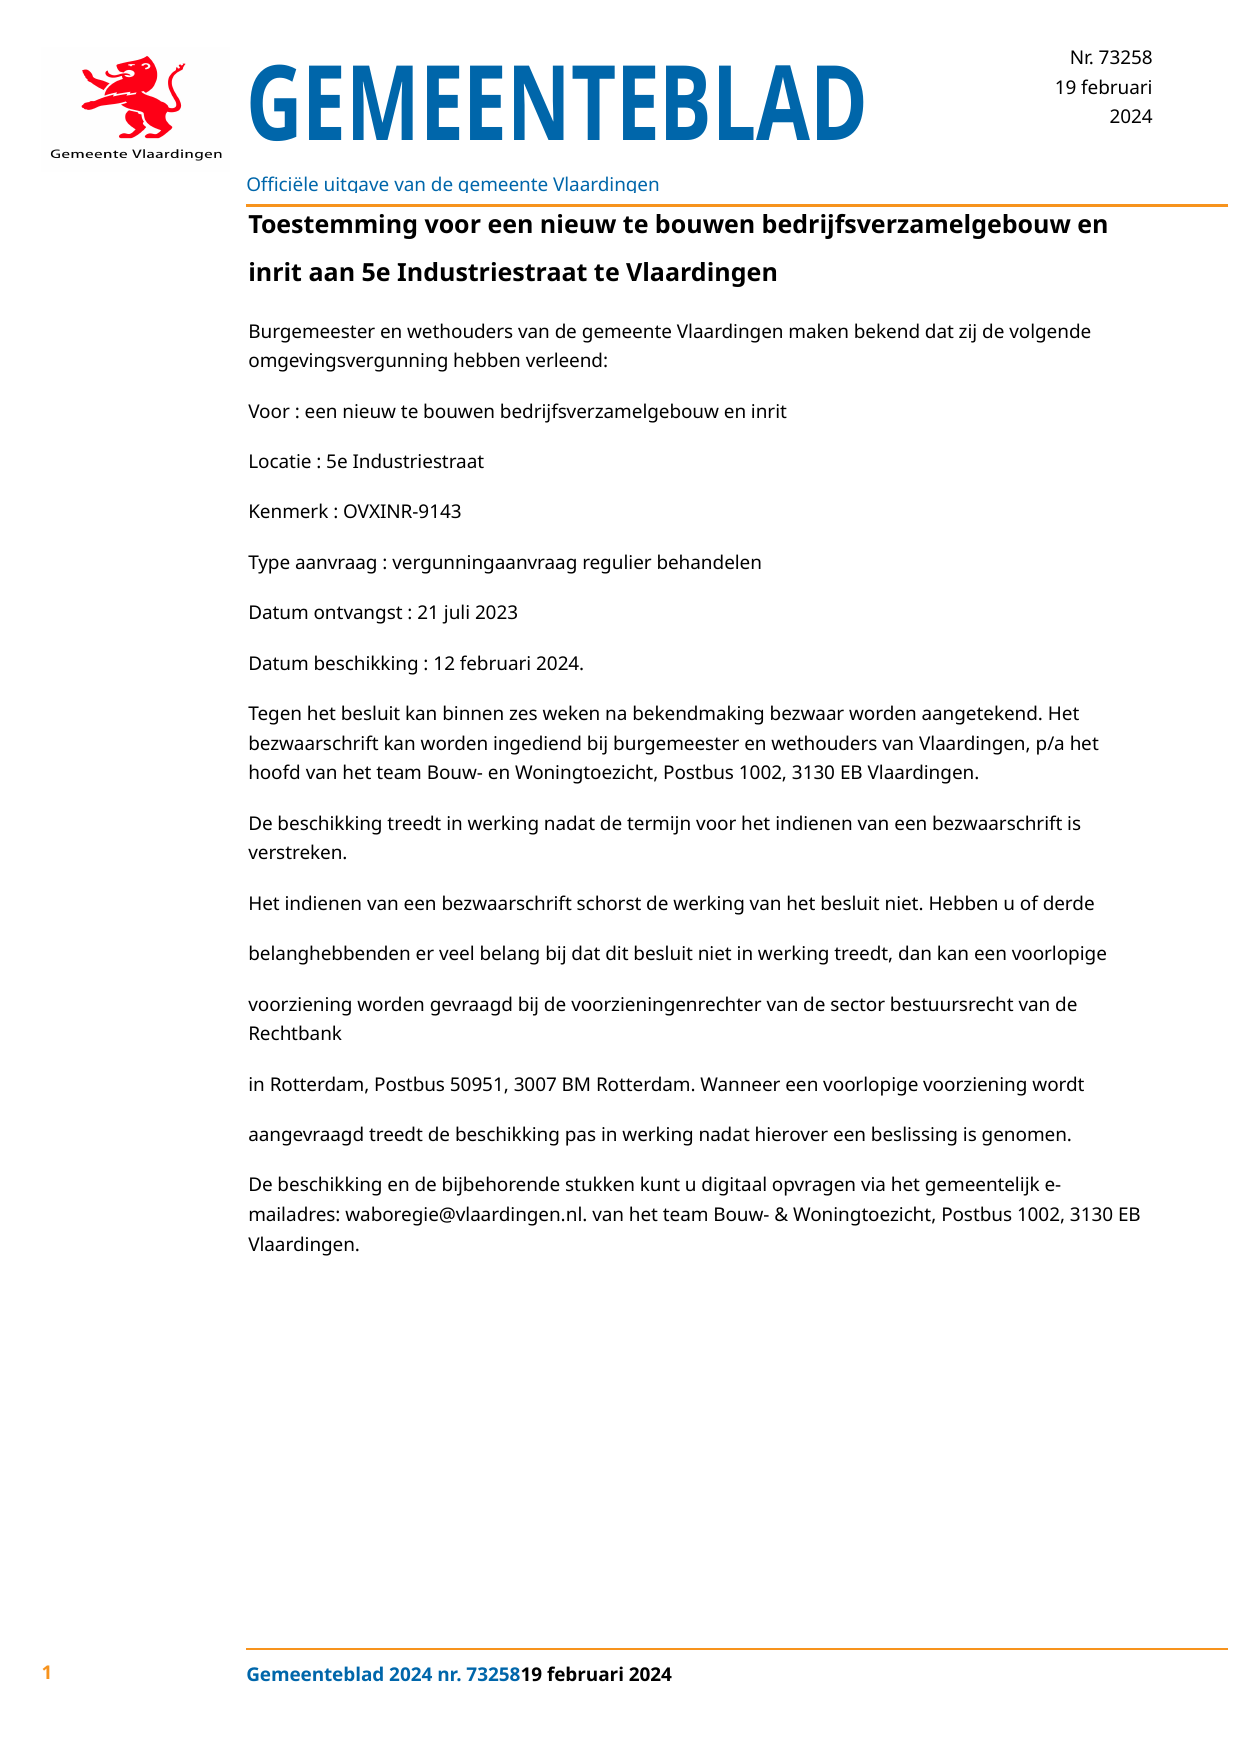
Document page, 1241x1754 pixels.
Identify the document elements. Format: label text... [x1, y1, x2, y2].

text Burgemeester en wethouders van de gemeente Vlaardingen maken bekend dat zij de volgende omgevingsvergunning hebben verleend: [248, 318, 1152, 373]
text Datum beschikking : 12 februari 2024. [248, 650, 1152, 676]
text Tegen het besluit kan binnen zes weken na bekendmaking bezwaar worden aangetekend. Het bezwaarschrift kan worden ingediend bij burgemeester en wethouders van Vlaardingen, p/a het hoofd van het team Bouw- en Woningtoezicht, Postbus 1002, 3130 EB Vlaardingen. [248, 700, 1152, 785]
text Type aanvraag : vergunningaanvraag regulier behandelen [248, 549, 1152, 575]
text De beschikking treedt in werking nadat de termijn voor het indienen van een bezwaarschrift is verstreken. [248, 810, 1152, 865]
text belanghebbenden er veel belang bij dat dit besluit niet in werking treedt, dan kan een voorlopige [248, 940, 1152, 966]
text in Rotterdam, Postbus 50951, 3007 BM Rotterdam. Wanneer een voorlopige voorziening wordt [248, 1071, 1152, 1097]
text voorziening worden gevraagd bij de voorzieningenrechter van de sector bestuursrecht van de Rechtbank [248, 991, 1152, 1046]
text Kenmerk : OVXINR-9143 [248, 499, 1152, 524]
text Toestemming voor een nieuw te bouwen bedrijfsverzamelgebouw en inrit aan 5e Industriestraat te Vlaardingen [248, 207, 1152, 288]
text Locatie : 5e Industriestraat [248, 448, 1152, 474]
text Het indienen van een bezwaarschrift schorst de werking van het besluit niet. Hebben u of derde [248, 890, 1152, 916]
picture [41, 47, 231, 172]
text aangevraagd treedt de beschikking pas in werking nadat hierover een beslissing is genomen. [248, 1121, 1152, 1147]
text Datum ontvangst : 21 juli 2023 [248, 599, 1152, 625]
text De beschikking en de bijbehorende stukken kunt u digitaal opvragen via het gemeentelijk e-mailadres: waboregie@vlaardingen.nl. van het team Bouw- & Woningtoezicht, Postbus 1002, 3130 EB Vlaardingen. [248, 1172, 1152, 1257]
text Voor : een nieuw te bouwen bedrijfsverzamelgebouw en inrit [248, 398, 1152, 424]
